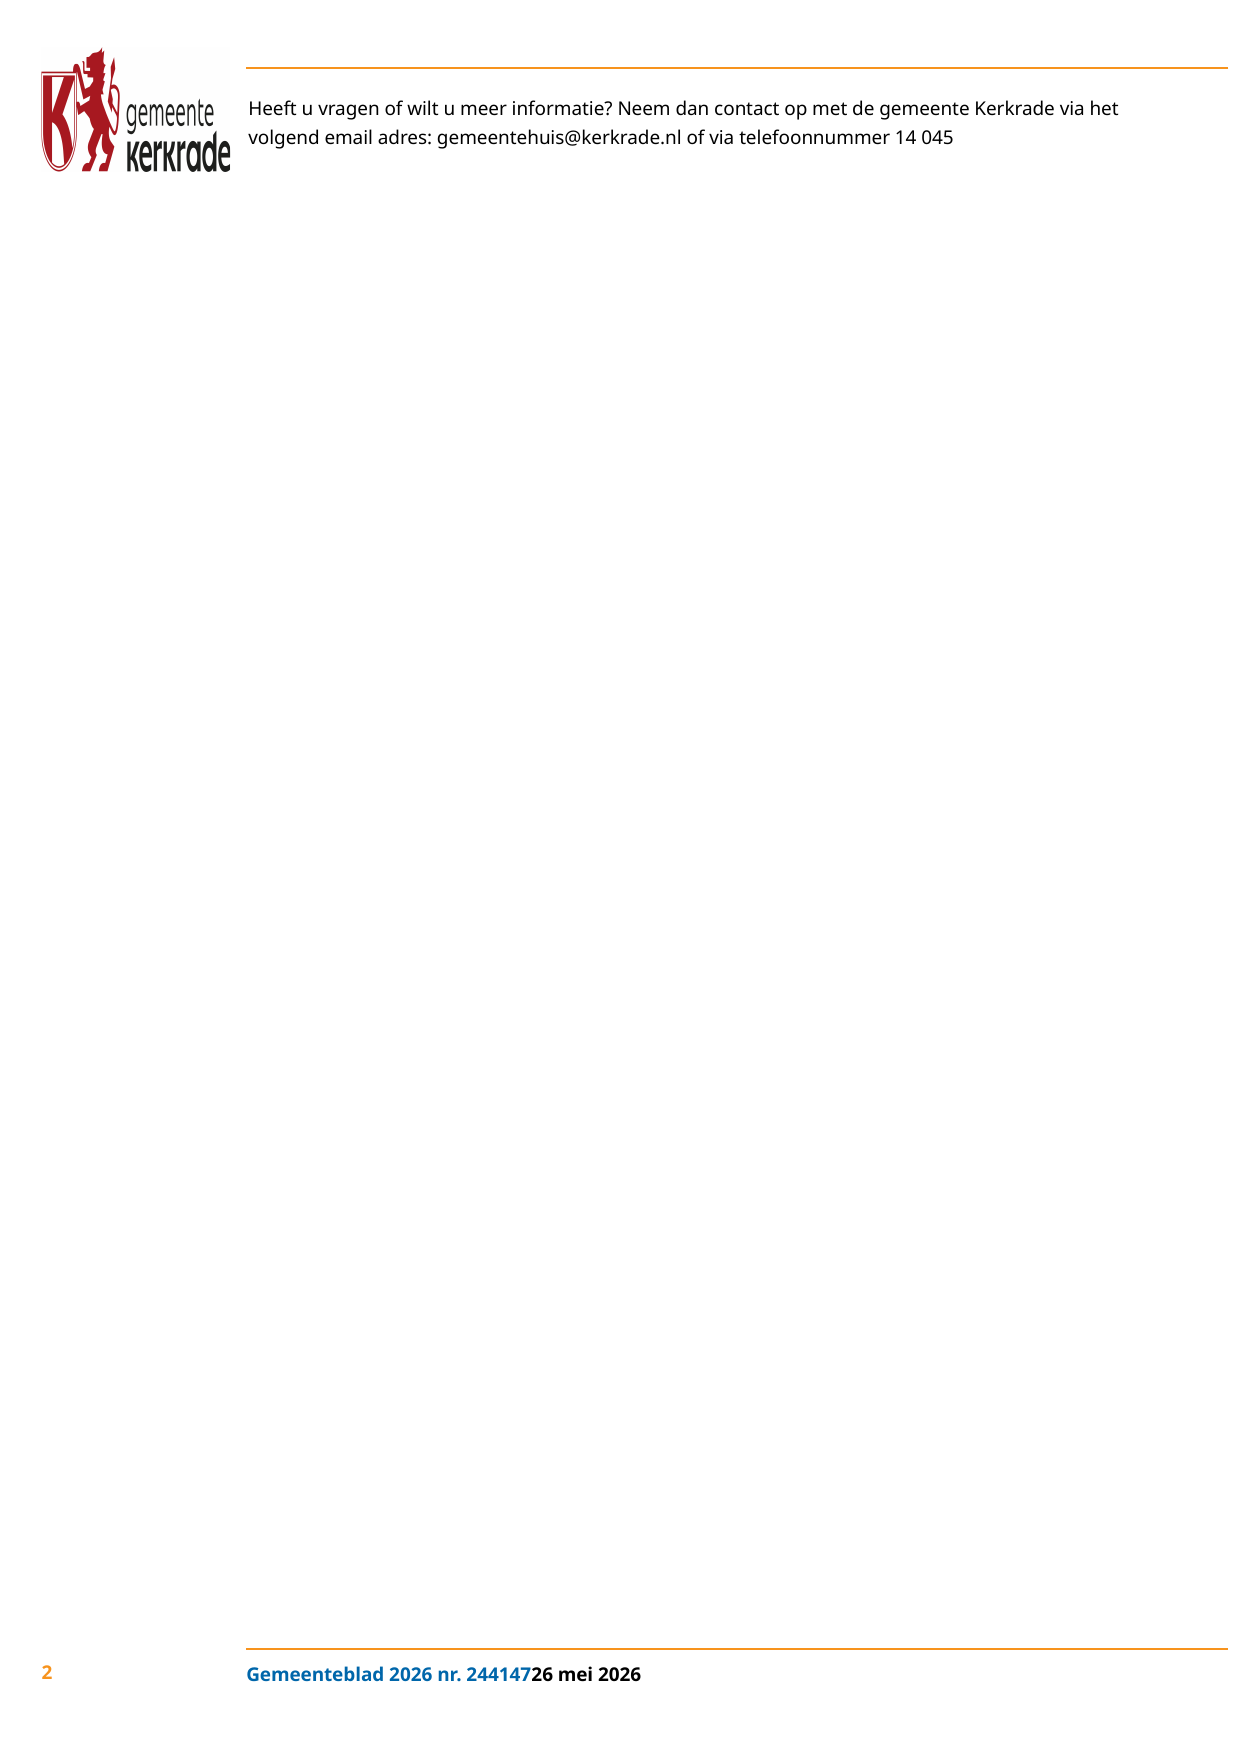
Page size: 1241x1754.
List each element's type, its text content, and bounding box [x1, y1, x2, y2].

picture [41, 47, 231, 172]
text Heeft u vragen of wilt u meer informatie? Neem dan contact op met de gemeente Kerkrade via het volgend email adres: gemeentehuis@kerkrade.nl of via telefoonnummer 14 045 [248, 95, 1152, 150]
